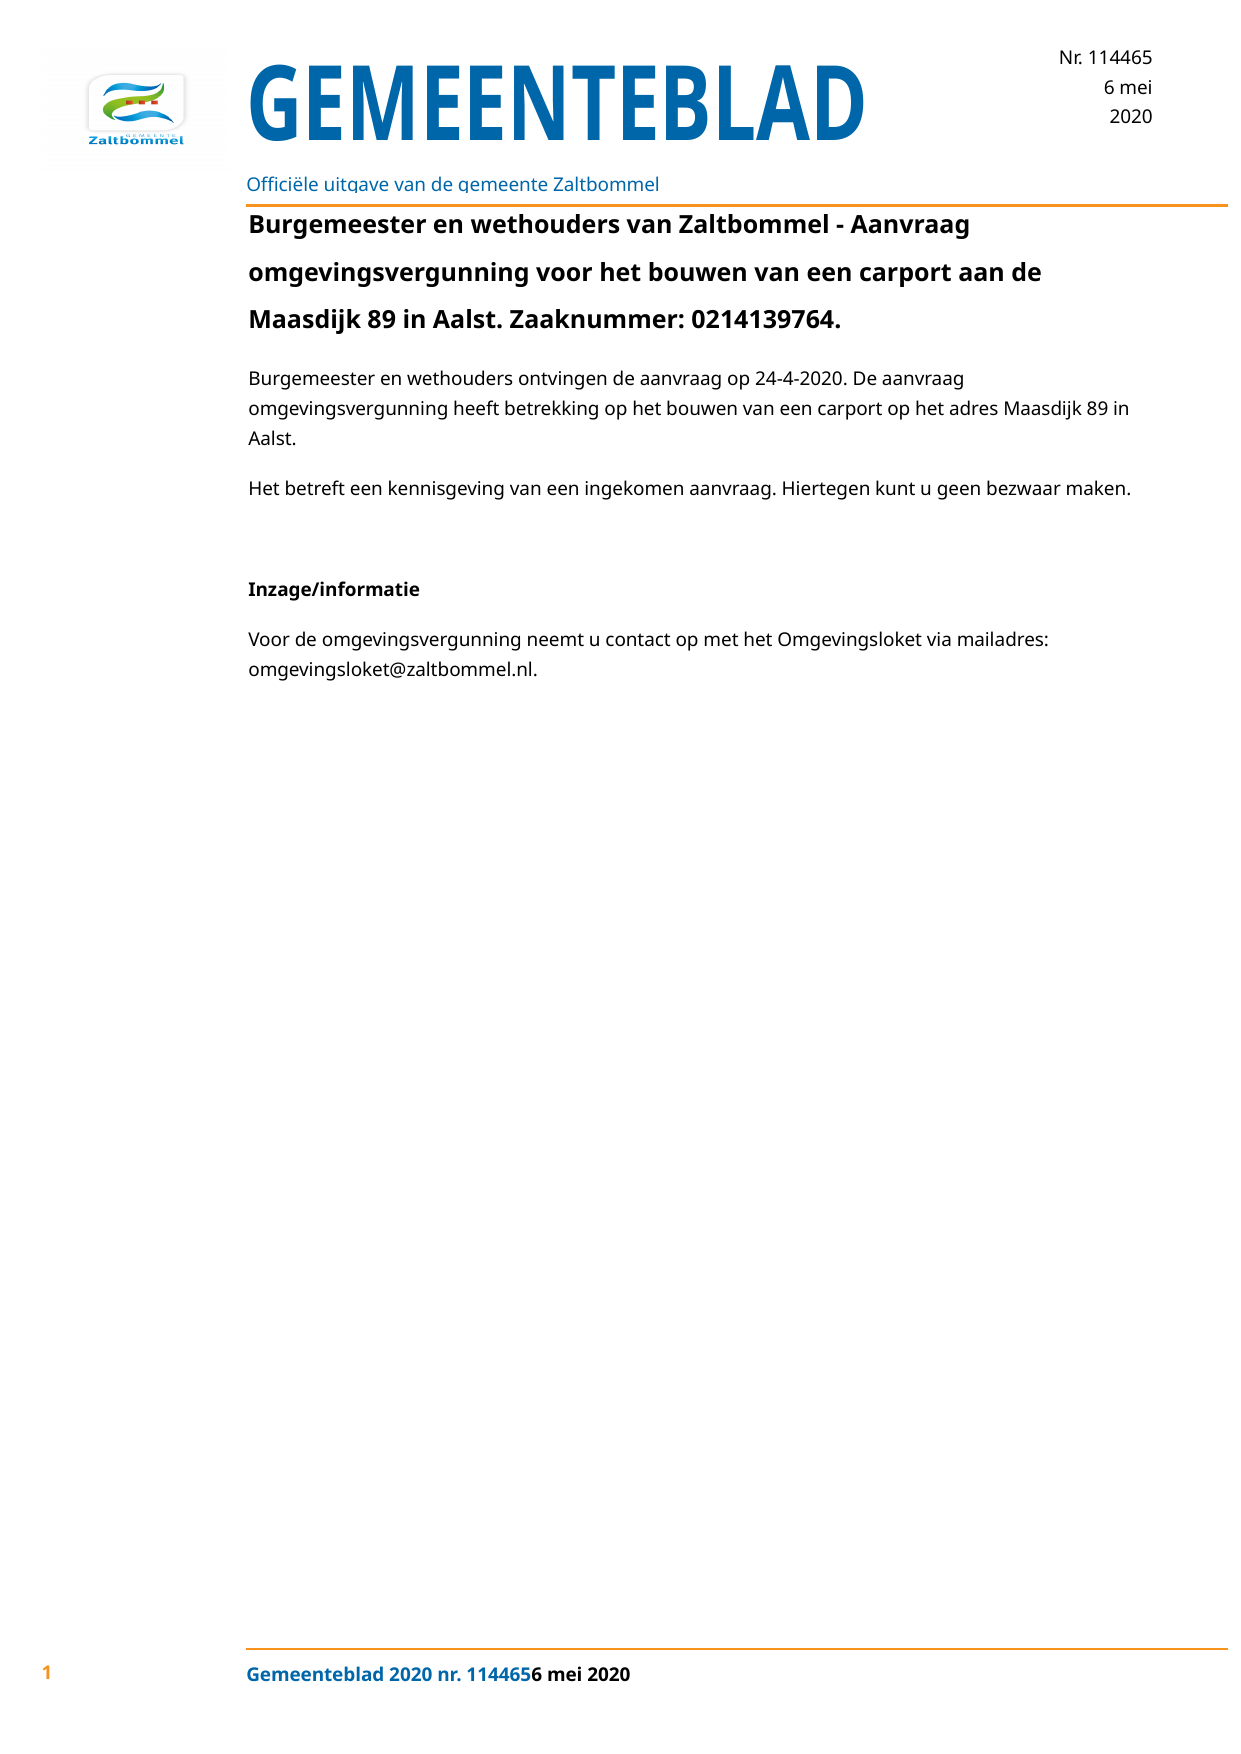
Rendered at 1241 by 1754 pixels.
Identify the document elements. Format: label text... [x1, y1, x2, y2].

text Het betreft een kennisgeving van een ingekomen aanvraag. Hiertegen kunt u geen bezwaar maken. [248, 475, 1152, 501]
text Burgemeester en wethouders van Zaltbommel - Aanvraag omgevingsvergunning voor het bouwen van een carport aan de Maasdijk 89 in Aalst. Zaaknummer: 0214139764. [248, 207, 1152, 336]
text Inzage/informatie [248, 576, 1152, 602]
text Voor de omgevingsvergunning neemt u contact op met het Omgevingsloket via mailadres: omgevingsloket@zaltbommel.nl. [248, 626, 1152, 682]
text Burgemeester en wethouders ontvingen de aanvraag op 24-4-2020. De aanvraag omgevingsvergunning heeft betrekking op het bouwen van een carport op het adres Maasdijk 89 in Aalst. [248, 366, 1152, 450]
picture [41, 47, 231, 172]
